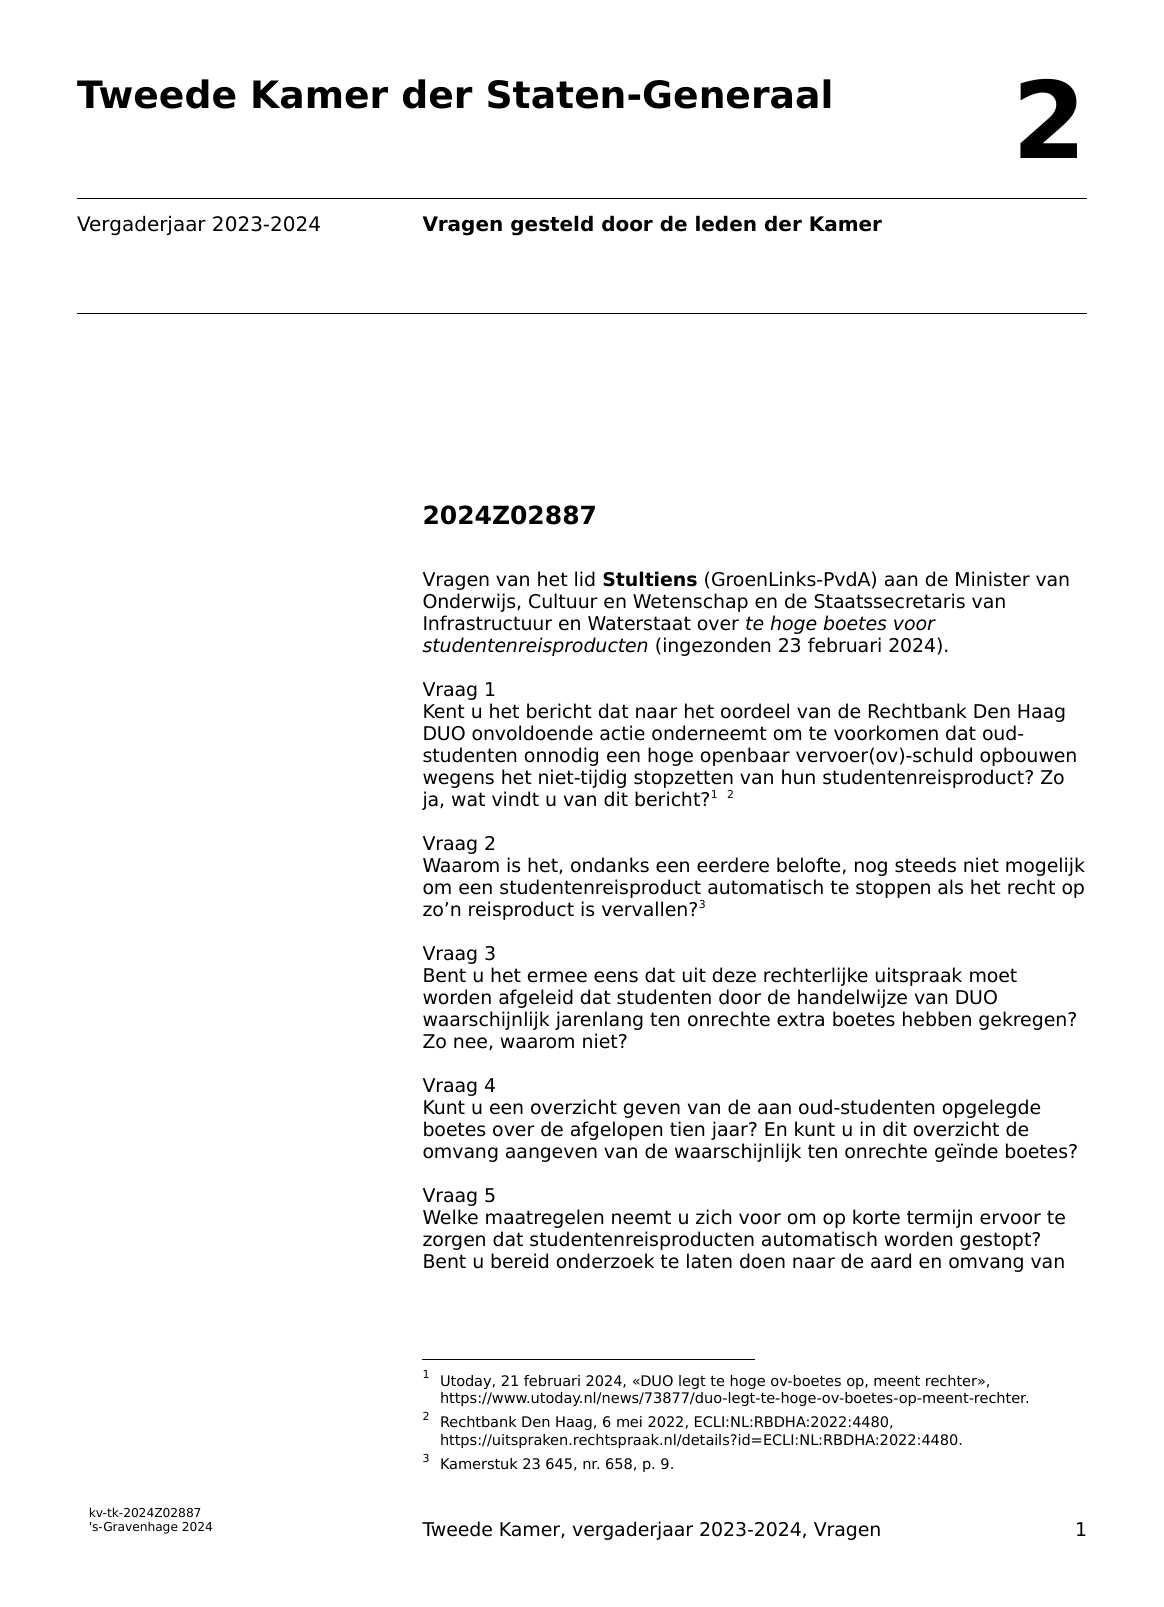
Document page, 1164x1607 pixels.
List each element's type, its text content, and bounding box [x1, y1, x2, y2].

table_cell Vergaderjaar 2023-2024 [77, 199, 422, 313]
text 2024Z02887 [422, 501, 1087, 531]
text Vragen van het lid Stultiens (GroenLinks-PvdA) aan de Minister van Onderwijs, Cultuur en Wetenschap en de Staatssecretaris van Infrastructuur en Waterstaat over te hoge boetes voor studentenreisproducten (ingezonden 23 februari 2024). [422, 569, 1087, 657]
text Bent u het ermee eens dat uit deze rechterlijke uitspraak moet worden afgeleid dat studenten door de handelwijze van DUO waarschijnlijk jarenlang ten onrechte extra boetes hebben gekregen? Zo nee, waarom niet? [422, 965, 1087, 1053]
text Vraag 3 [422, 943, 1087, 965]
text Vraag 2 [422, 833, 1087, 855]
text Kamerstuk 23 645, nr. 658, p. 9. [422, 1452, 1087, 1474]
text Vraag 5 [422, 1185, 1087, 1207]
text kv-tk-2024Z02887 [88, 1506, 323, 1520]
text Utoday, 21 februari 2024, «DUO legt te hoge ov-boetes op, meent rechter», https://www.utoday.nl/news/73877/duo-legt-te-hoge-ov-boetes-op-meent-rechter. [422, 1368, 1087, 1407]
table_header Tweede Kamer der Staten-Generaal [77, 59, 886, 198]
text Welke maatregelen neemt u zich voor om op korte termijn ervoor te zorgen dat studentenreisproducten automatisch worden gestopt? Bent u bereid onderzoek te laten doen naar de aard en omvang van [422, 1207, 1087, 1273]
text Kunt u een overzicht geven van de aan oud-studenten opgelegde boetes over de afgelopen tien jaar? En kunt u in dit overzicht de omvang aangeven van de waarschijnlijk ten onrechte geïnde boetes? [422, 1097, 1087, 1163]
table_header 2 [886, 59, 1087, 198]
text Vraag 1 [422, 679, 1087, 701]
text 's-Gravenhage 2024 [88, 1520, 323, 1534]
text Rechtbank Den Haag, 6 mei 2022, ECLI:NL:RBDHA:2022:4480, https://uitspraken.rechtspraak.nl/details?id=ECLI:NL:RBDHA:2022:4480. [422, 1410, 1087, 1449]
text Waarom is het, ondanks een eerdere belofte, nog steeds niet mogelijk om een studentenreisproduct automatisch te stoppen als het recht op zo’n reisproduct is vervallen? [422, 855, 1087, 921]
text Vraag 4 [422, 1075, 1087, 1097]
text Kent u het bericht dat naar het oordeel van de Rechtbank Den Haag DUO onvoldoende actie onderneemt om te voorkomen dat oud-studenten onnodig een hoge openbaar vervoer(ov)-schuld opbouwen wegens het niet-tijdig stopzetten van hun studentenreisproduct? Zo ja, wat vindt u van dit bericht? [422, 701, 1087, 811]
table_cell Vragen gesteld door de leden der Kamer [422, 199, 1087, 313]
